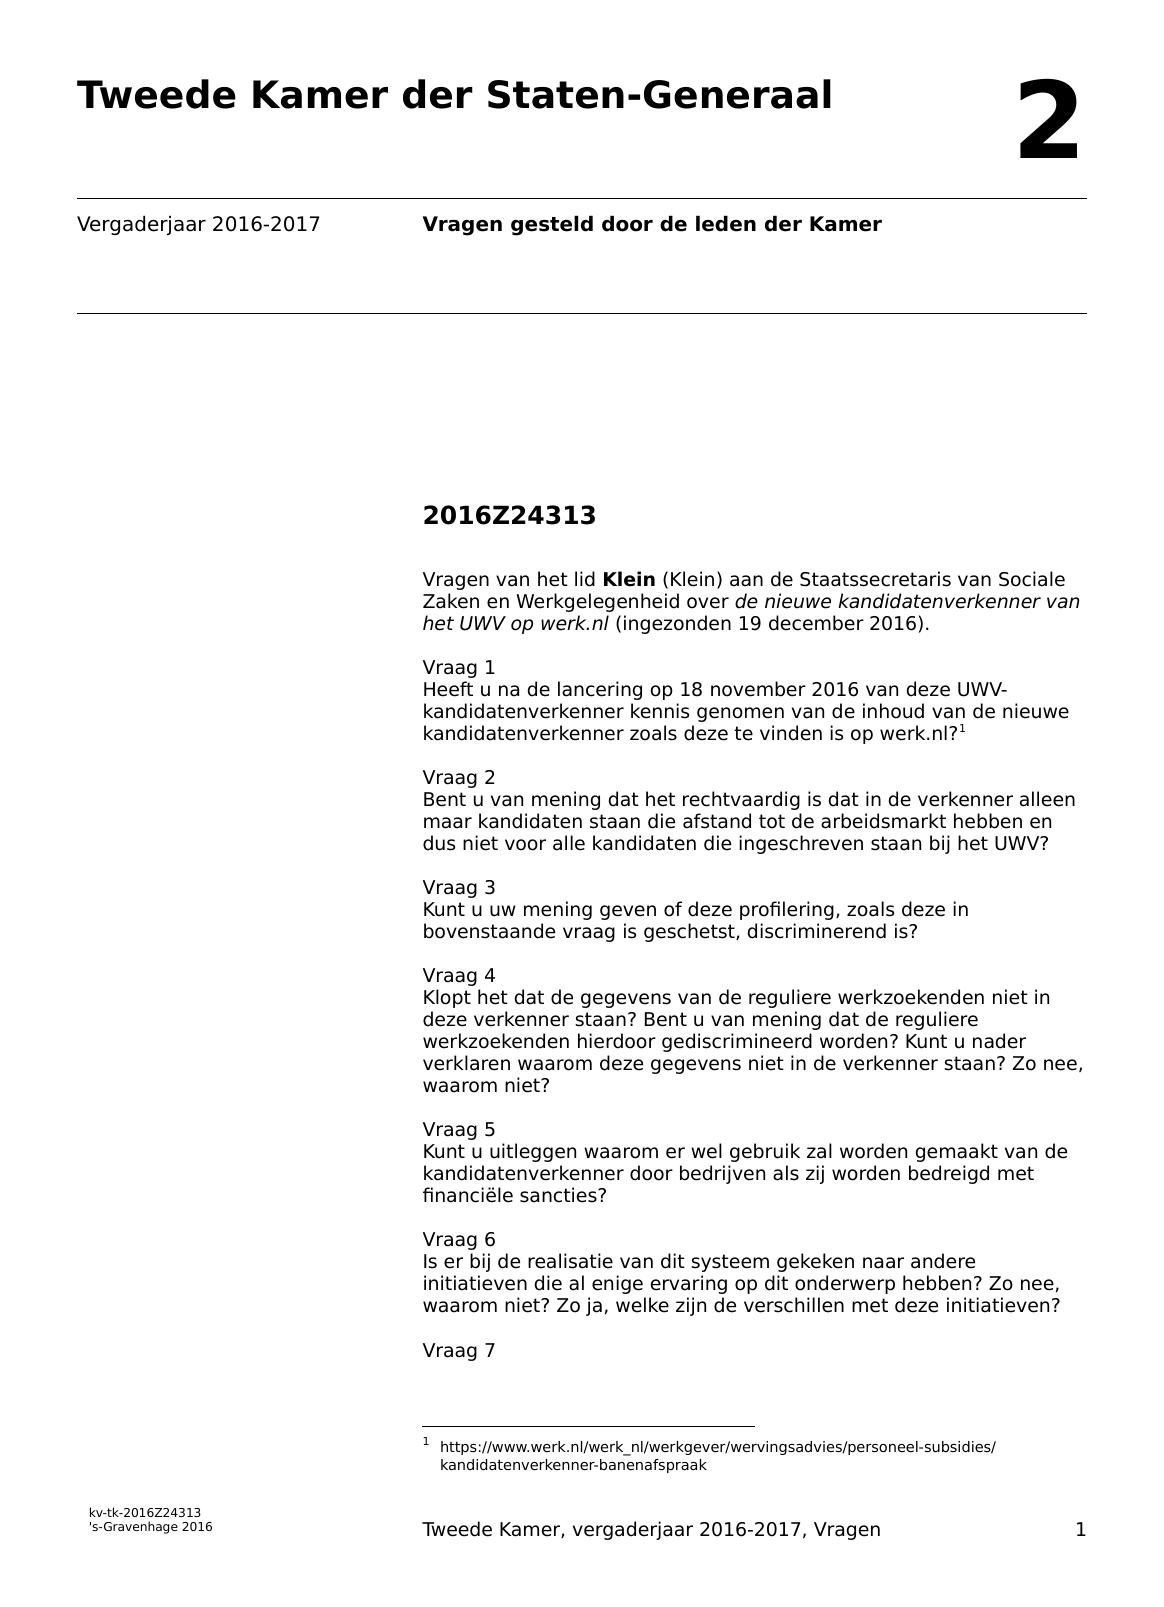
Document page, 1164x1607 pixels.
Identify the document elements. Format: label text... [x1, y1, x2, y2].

table_cell Vergaderjaar 2016-2017 [77, 199, 422, 313]
text Kunt u uitleggen waarom er wel gebruik zal worden gemaakt van de kandidatenverkenner door bedrijven als zij worden bedreigd met financiële sancties? [422, 1141, 1087, 1207]
table_header Tweede Kamer der Staten-Generaal [77, 59, 886, 198]
text Vraag 4 [422, 965, 1087, 987]
table_header 2 [886, 59, 1087, 198]
text Klopt het dat de gegevens van de reguliere werkzoekenden niet in deze verkenner staan? Bent u van mening dat de reguliere werkzoekenden hierdoor gediscrimineerd worden? Kunt u nader verklaren waarom deze gegevens niet in de verkenner staan? Zo nee, waarom niet? [422, 987, 1087, 1097]
text kv-tk-2016Z24313 [88, 1506, 323, 1520]
text Vraag 5 [422, 1119, 1087, 1141]
text Vragen van het lid Klein (Klein) aan de Staatssecretaris van Sociale Zaken en Werkgelegenheid over de nieuwe kandidatenverkenner van het UWV op werk.nl (ingezonden 19 december 2016). [422, 569, 1087, 635]
text Bent u van mening dat het rechtvaardig is dat in de verkenner alleen maar kandidaten staan die afstand tot de arbeidsmarkt hebben en dus niet voor alle kandidaten die ingeschreven staan bij het UWV? [422, 789, 1087, 855]
text Vraag 3 [422, 877, 1087, 899]
text Vraag 1 [422, 657, 1087, 679]
text 's-Gravenhage 2016 [88, 1520, 323, 1534]
text Vraag 2 [422, 767, 1087, 789]
text 2016Z24313 [422, 501, 1087, 531]
text Vraag 6 [422, 1229, 1087, 1251]
table_cell Vragen gesteld door de leden der Kamer [422, 199, 1087, 313]
text https://www.werk.nl/werk_nl/werkgever/wervingsadvies/personeel-subsidies/kandidatenverkenner-banenafspraak [422, 1435, 1087, 1474]
text Is er bij de realisatie van dit systeem gekeken naar andere initiatieven die al enige ervaring op dit onderwerp hebben? Zo nee, waarom niet? Zo ja, welke zijn de verschillen met deze initiatieven? [422, 1251, 1087, 1317]
text Kunt u uw mening geven of deze profilering, zoals deze in bovenstaande vraag is geschetst, discriminerend is? [422, 899, 1087, 943]
text Vraag 7 [422, 1339, 1087, 1361]
text Heeft u na de lancering op 18 november 2016 van deze UWV-kandidatenverkenner kennis genomen van de inhoud van de nieuwe kandidatenverkenner zoals deze te vinden is op werk.nl? [422, 679, 1087, 745]
